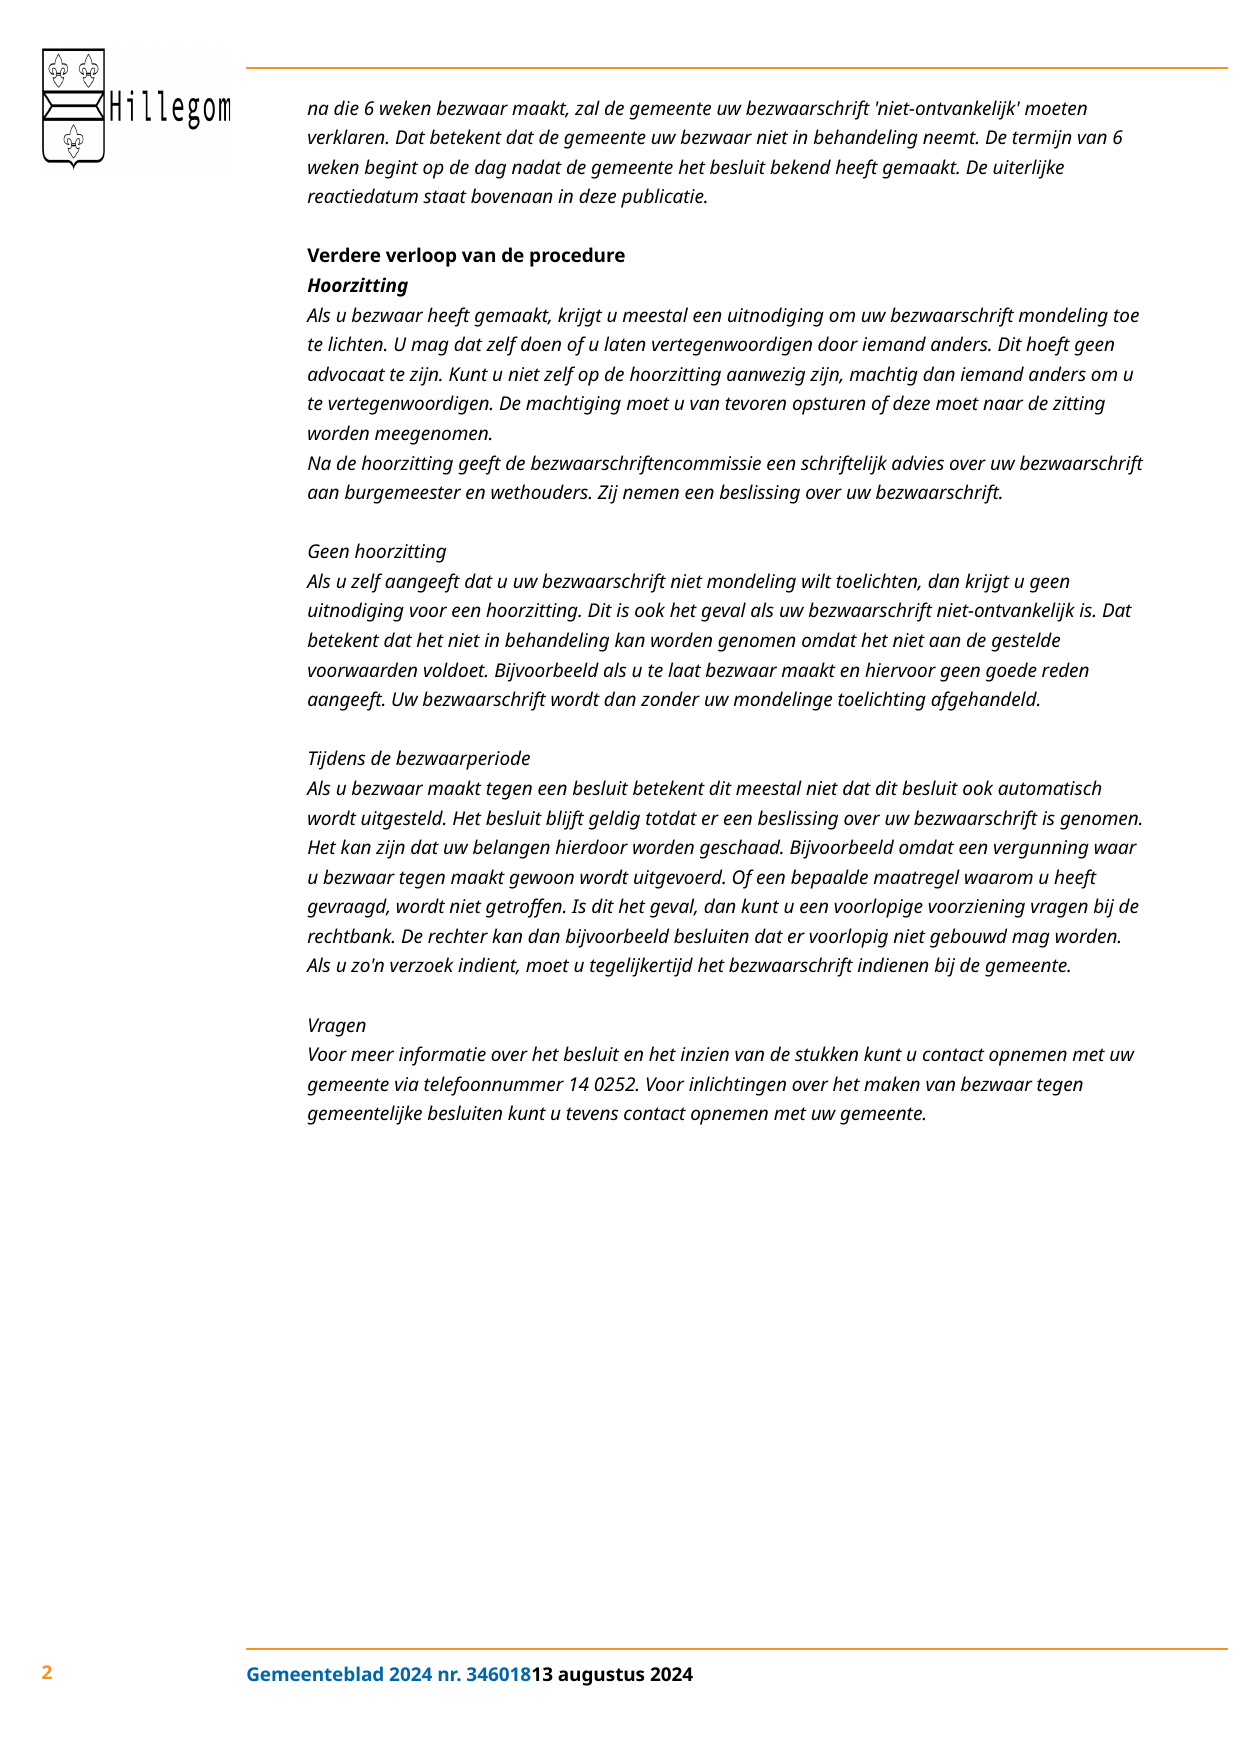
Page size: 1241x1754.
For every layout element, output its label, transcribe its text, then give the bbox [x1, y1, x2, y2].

list Verdere verloop van de procedure [248, 243, 1152, 268]
list Tijdens de bezwaarperiode [248, 746, 1152, 771]
list Als u bezwaar heeft gemaakt, krijgt u meestal een uitnodiging om uw bezwaarschrift mondeling toe te lichten. U mag dat zelf doen of u laten vertegenwoordigen door iemand anders. Dit hoeft geen advocaat te zijn. Kunt u niet zelf op de hoorzitting aanwezig zijn, machtig dan iemand anders om u te vertegenwoordigen. De machtiging moet u van tevoren opsturen of deze moet naar de zitting worden meegenomen. [248, 302, 1152, 446]
list Hoorzitting [248, 272, 1152, 298]
list Als u bezwaar maakt tegen een besluit betekent dit meestal niet dat dit besluit ook automatisch wordt uitgesteld. Het besluit blijft geldig totdat er een beslissing over uw bezwaarschrift is genomen. Het kan zijn dat uw belangen hierdoor worden geschaad. Bijvoorbeeld omdat een vergunning waar u bezwaar tegen maakt gewoon wordt uitgevoerd. Of een bepaalde maatregel waarom u heeft gevraagd, wordt niet getroffen. Is dit het geval, dan kunt u een voorlopige voorziening vragen bij de rechtbank. De rechter kan dan bijvoorbeeld besluiten dat er voorlopig niet gebouwd mag worden. Als u zo'n verzoek indient, moet u tegelijkertijd het bezwaarschrift indienen bij de gemeente. [248, 775, 1152, 978]
list Als u zelf aangeeft dat u uw bezwaarschrift niet mondeling wilt toelichten, dan krijgt u geen uitnodiging voor een hoorzitting. Dit is ook het geval als uw bezwaarschrift niet-ontvankelijk is. Dat betekent dat het niet in behandeling kan worden genomen omdat het niet aan de gestelde voorwaarden voldoet. Bijvoorbeeld als u te laat bezwaar maakt en hiervoor geen goede reden aangeeft. Uw bezwaarschrift wordt dan zonder uw mondelinge toelichting afgehandeld. [248, 568, 1152, 712]
list Na de hoorzitting geeft de bezwaarschriftencommissie een schriftelijk advies over uw bezwaarschrift aan burgemeester en wethouders. Zij nemen een beslissing over uw bezwaarschrift. [248, 450, 1152, 505]
list Voor meer informatie over het besluit en het inzien van de stukken kunt u contact opnemen met uw gemeente via telefoonnummer 14 0252. Voor inlichtingen over het maken van bezwaar tegen gemeentelijke besluiten kunt u tevens contact opnemen met uw gemeente. [248, 1041, 1152, 1126]
list Vragen [248, 1012, 1152, 1038]
list na die 6 weken bezwaar maakt, zal de gemeente uw bezwaarschrift 'niet-ontvankelijk' moeten verklaren. Dat betekent dat de gemeente uw bezwaar niet in behandeling neemt. De termijn van 6 weken begint op de dag nadat de gemeente het besluit bekend heeft gemaakt. De uiterlijke reactiedatum staat bovenaan in deze publicatie. [248, 95, 1152, 209]
picture [41, 47, 231, 172]
list Geen hoorzitting [248, 538, 1152, 564]
